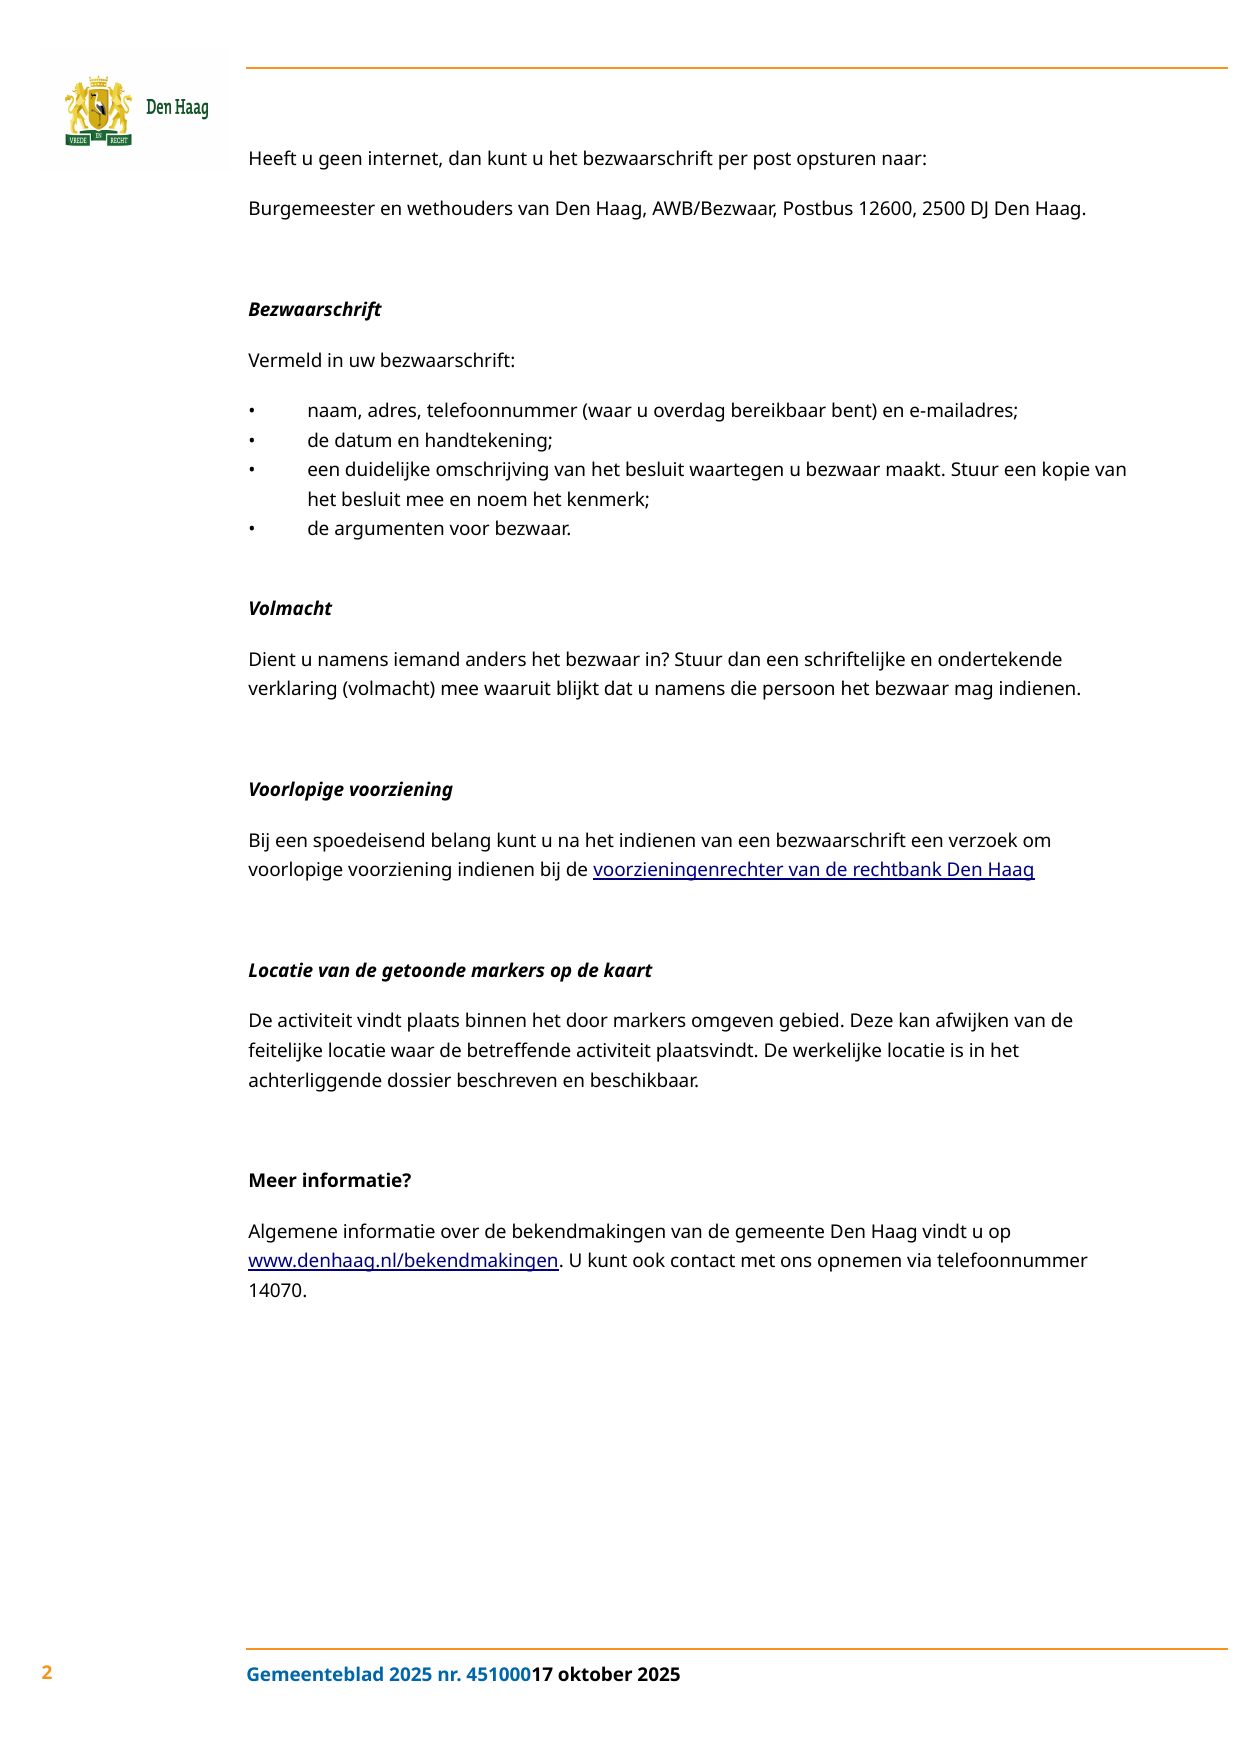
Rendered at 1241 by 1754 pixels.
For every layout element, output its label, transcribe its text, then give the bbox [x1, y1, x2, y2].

list een duidelijke omschrijving van het besluit waartegen u bezwaar maakt. Stuur een kopie van het besluit mee en noem het kenmerk; [248, 456, 1152, 512]
text Bij een spoedeisend belang kunt u na het indienen van een bezwaarschrift een verzoek om voorlopige voorziening indienen bij de voorzieningenrechter van de rechtbank Den Haag [248, 827, 1152, 882]
text De activiteit vindt plaats binnen het door markers omgeven gebied. Deze kan afwijken van de feitelijke locatie waar de betreffende activiteit plaatsvindt. De werkelijke locatie is in het achterliggende dossier beschreven en beschikbaar. [248, 1008, 1152, 1093]
text Voorlopige voorziening [248, 776, 1152, 802]
text Burgemeester en wethouders van Den Haag, AWB/Bezwaar, Postbus 12600, 2500 DJ Den Haag. [248, 196, 1152, 221]
text Algemene informatie over de bekendmakingen van de gemeente Den Haag vindt u op www.denhaag.nl/bekendmakingen. U kunt ook contact met ons opnemen via telefoonnummer 14070. [248, 1218, 1152, 1303]
text Heeft u geen internet, dan kunt u het bezwaarschrift per post opsturen naar: [248, 145, 1152, 171]
picture [41, 47, 231, 172]
text Volmacht [248, 596, 1152, 621]
text Locatie van de getoonde markers op de kaart [248, 957, 1152, 983]
text Vermeld in uw bezwaarschrift: [248, 347, 1152, 373]
text Bezwaarschrift [248, 296, 1152, 322]
text Dient u namens iemand anders het bezwaar in? Stuur dan een schriftelijke en ondertekende verklaring (volmacht) mee waaruit blijkt dat u namens die persoon het bezwaar mag indienen. [248, 646, 1152, 701]
text Meer informatie? [248, 1168, 1152, 1193]
list naam, adres, telefoonnummer (waar u overdag bereikbaar bent) en e-mailadres; [248, 397, 1152, 423]
list de argumenten voor bezwaar. [248, 516, 1152, 541]
list de datum en handtekening; [248, 427, 1152, 453]
